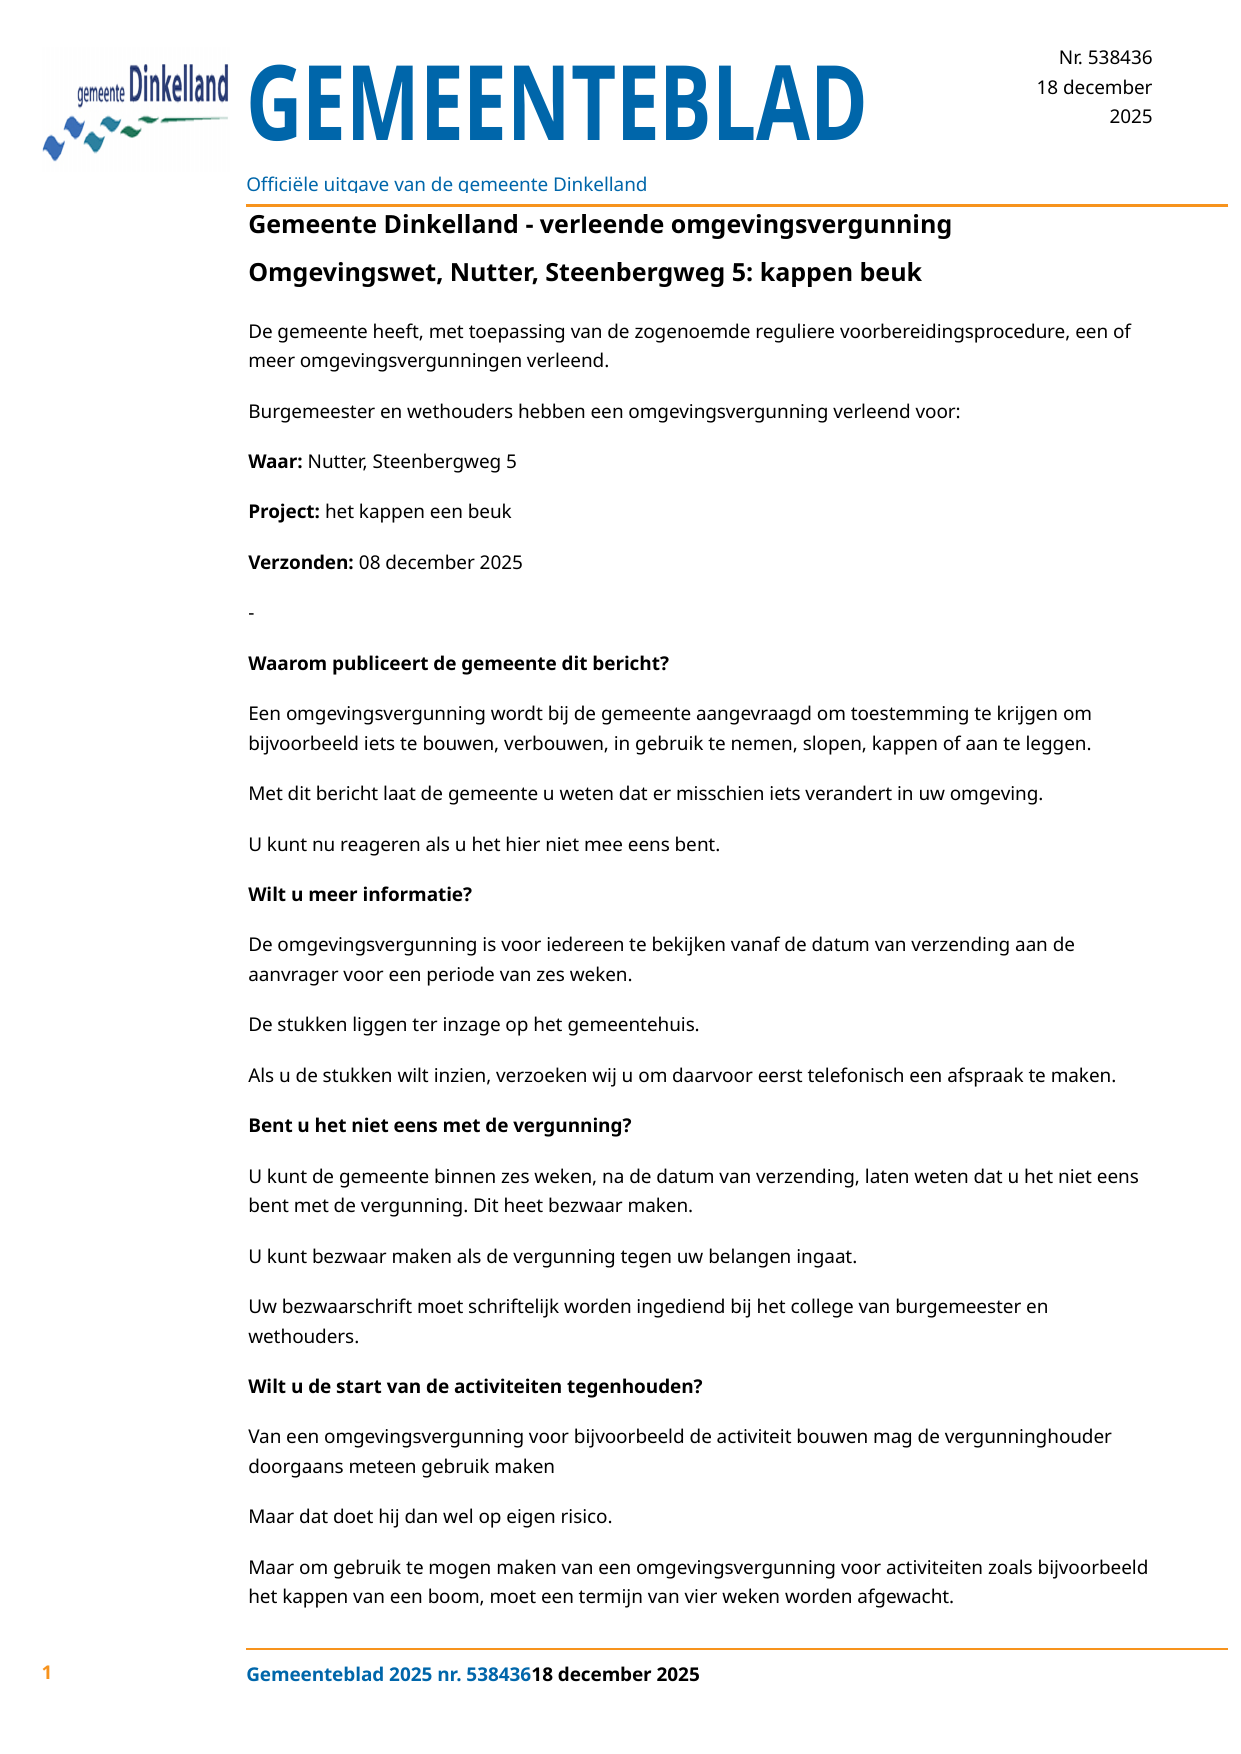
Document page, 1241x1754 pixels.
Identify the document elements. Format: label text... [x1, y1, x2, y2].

text U kunt de gemeente binnen zes weken, na de datum van verzending, laten weten dat u het niet eens bent met de vergunning. Dit heet bezwaar maken. [248, 1163, 1152, 1218]
text Bent u het niet eens met de vergunning? [248, 1112, 1152, 1138]
text Een omgevingsvergunning wordt bij de gemeente aangevraagd om toestemming te krijgen om bijvoorbeeld iets te bouwen, verbouwen, in gebruik te nemen, slopen, kappen of aan te leggen. [248, 700, 1152, 756]
text Wilt u de start van de activiteiten tegenhouden? [248, 1373, 1152, 1399]
text De gemeente heeft, met toepassing van de zogenoemde reguliere voorbereidingsprocedure, een of meer omgevingsvergunningen verleend. [248, 318, 1152, 373]
text Gemeente Dinkelland - verleende omgevingsvergunning Omgevingswet, Nutter, Steenbergweg 5: kappen beuk [248, 207, 1152, 288]
text Uw bezwaarschrift moet schriftelijk worden ingediend bij het college van burgemeester en wethouders. [248, 1293, 1152, 1349]
text De omgevingsvergunning is voor iedereen te bekijken vanaf de datum van verzending aan de aanvrager voor een periode van zes weken. [248, 932, 1152, 987]
text U kunt nu reageren als u het hier niet mee eens bent. [248, 831, 1152, 857]
text Verzonden: 08 december 2025 [248, 549, 1152, 575]
text Wilt u meer informatie? [248, 881, 1152, 907]
text Met dit bericht laat de gemeente u weten dat er misschien iets verandert in uw omgeving. [248, 780, 1152, 806]
text Van een omgevingsvergunning voor bijvoorbeeld de activiteit bouwen mag de vergunninghouder doorgaans meteen gebruik maken [248, 1424, 1152, 1479]
text U kunt bezwaar maken als de vergunning tegen uw belangen ingaat. [248, 1243, 1152, 1269]
text De stukken liggen ter inzage op het gemeentehuis. [248, 1012, 1152, 1037]
picture [41, 47, 231, 172]
text Maar om gebruik te mogen maken van een omgevingsvergunning voor activiteiten zoals bijvoorbeeld het kappen van een boom, moet een termijn van vier weken worden afgewacht. [248, 1554, 1152, 1609]
text Waar: Nutter, Steenbergweg 5 [248, 448, 1152, 474]
text Burgemeester en wethouders hebben een omgevingsvergunning verleend voor: [248, 398, 1152, 424]
text Waarom publiceert de gemeente dit bericht? [248, 650, 1152, 676]
text Maar dat doet hij dan wel op eigen risico. [248, 1504, 1152, 1529]
text Als u de stukken wilt inzien, verzoeken wij u om daarvoor eerst telefonisch een afspraak te maken. [248, 1062, 1152, 1088]
text Project: het kappen een beuk [248, 499, 1152, 524]
text - [248, 599, 1152, 625]
